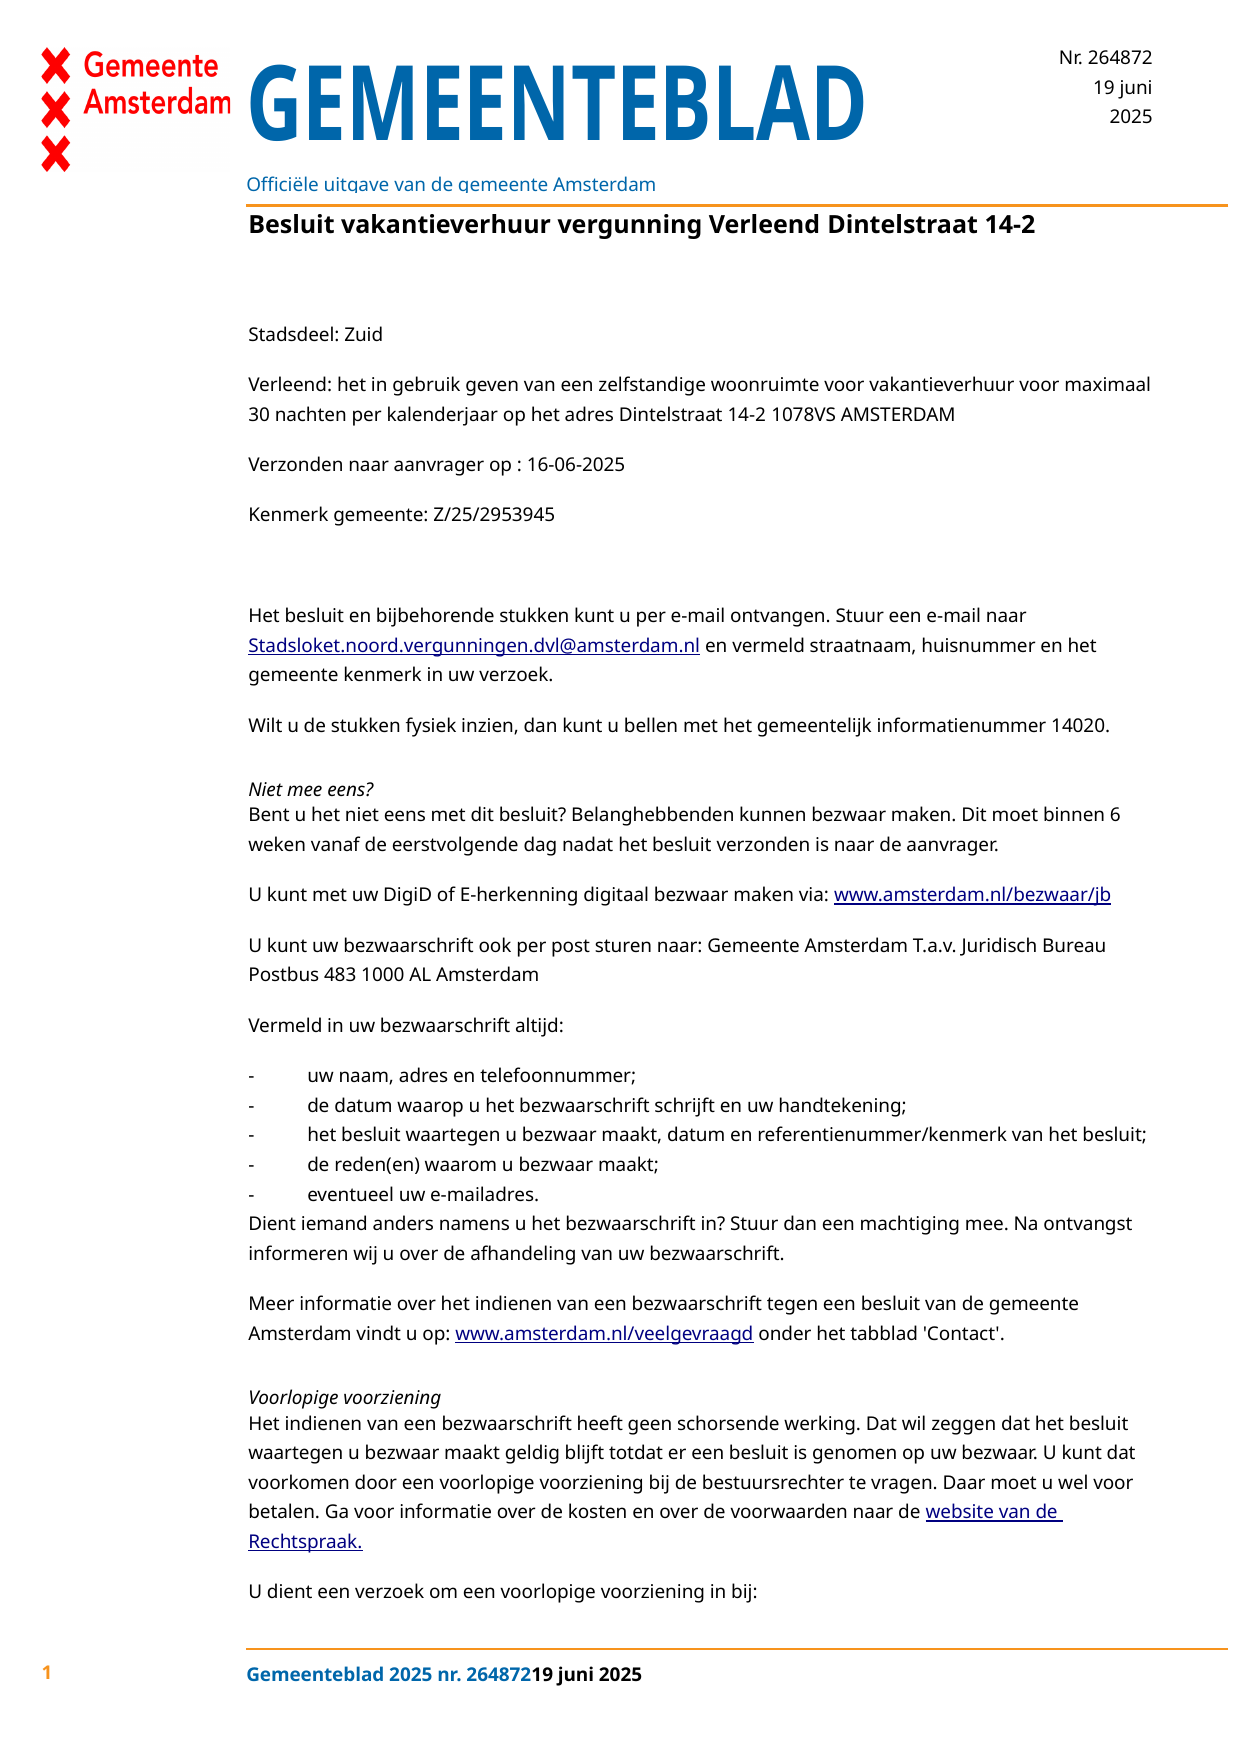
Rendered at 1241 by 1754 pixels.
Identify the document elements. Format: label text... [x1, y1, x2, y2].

list eventueel uw e-mailadres. [248, 1181, 1152, 1207]
text Vermeld in uw bezwaarschrift altijd: [248, 1012, 1152, 1038]
text Verleend: het in gebruik geven van een zelfstandige woonruimte voor vakantieverhuur voor maximaal 30 nachten per kalenderjaar op het adres Dintelstraat 14-2 1078VS AMSTERDAM [248, 371, 1152, 426]
text Het besluit en bijbehorende stukken kunt u per e-mail ontvangen. Stuur een e-mail naar Stadsloket.noord.vergunningen.dvl@amsterdam.nl en vermeld straatnaam, huisnummer en het gemeente kenmerk in uw verzoek. [248, 602, 1152, 687]
text Stadsdeel: Zuid [248, 321, 1152, 346]
text Voorlopige voorziening [248, 1384, 1152, 1410]
text Verzonden naar aanvrager op : 16-06-2025 [248, 451, 1152, 477]
list de datum waarop u het bezwaarschrift schrijft en uw handtekening; [248, 1092, 1152, 1118]
text U kunt met uw DigiD of E-herkenning digitaal bezwaar maken via: www.amsterdam.nl/bezwaar/jb [248, 882, 1152, 907]
list het besluit waartegen u bezwaar maakt, datum en referentienummer/kenmerk van het besluit; [248, 1122, 1152, 1147]
text U kunt uw bezwaarschrift ook per post sturen naar: Gemeente Amsterdam T.a.v. Juridisch Bureau Postbus 483 1000 AL Amsterdam [248, 932, 1152, 987]
list uw naam, adres en telefoonnummer; [248, 1062, 1152, 1088]
text Bent u het niet eens met dit besluit? Belanghebbenden kunnen bezwaar maken. Dit moet binnen 6 weken vanaf de eerstvolgende dag nadat het besluit verzonden is naar de aanvrager. [248, 802, 1152, 857]
text Niet mee eens? [248, 776, 1152, 802]
text Meer informatie over het indienen van een bezwaarschrift tegen een besluit van de gemeente Amsterdam vindt u op: www.amsterdam.nl/veelgevraagd onder het tabblad 'Contact'. [248, 1290, 1152, 1346]
text Het indienen van een bezwaarschrift heeft geen schorsende werking. Dat wil zeggen dat het besluit waartegen u bezwaar maakt geldig blijft totdat er een besluit is genomen op uw bezwaar. U kunt dat voorkomen door een voorlopige voorziening bij de bestuursrechter te vragen. Daar moet u wel voor betalen. Ga voor informatie over de kosten en over de voorwaarden naar de website van de Rechtspraak. [248, 1410, 1152, 1554]
text Dient iemand anders namens u het bezwaarschrift in? Stuur dan een machtiging mee. Na ontvangst informeren wij u over de afhandeling van uw bezwaarschrift. [248, 1210, 1152, 1266]
text Wilt u de stukken fysiek inzien, dan kunt u bellen met het gemeentelijk informatienummer 14020. [248, 712, 1152, 738]
text Kenmerk gemeente: Z/25/2953945 [248, 502, 1152, 527]
text U dient een verzoek om een voorlopige voorziening in bij: [248, 1578, 1152, 1604]
list de reden(en) waarom u bezwaar maakt; [248, 1151, 1152, 1177]
text Besluit vakantieverhuur vergunning Verleend Dintelstraat 14-2 [248, 207, 1152, 241]
picture [41, 47, 231, 172]
